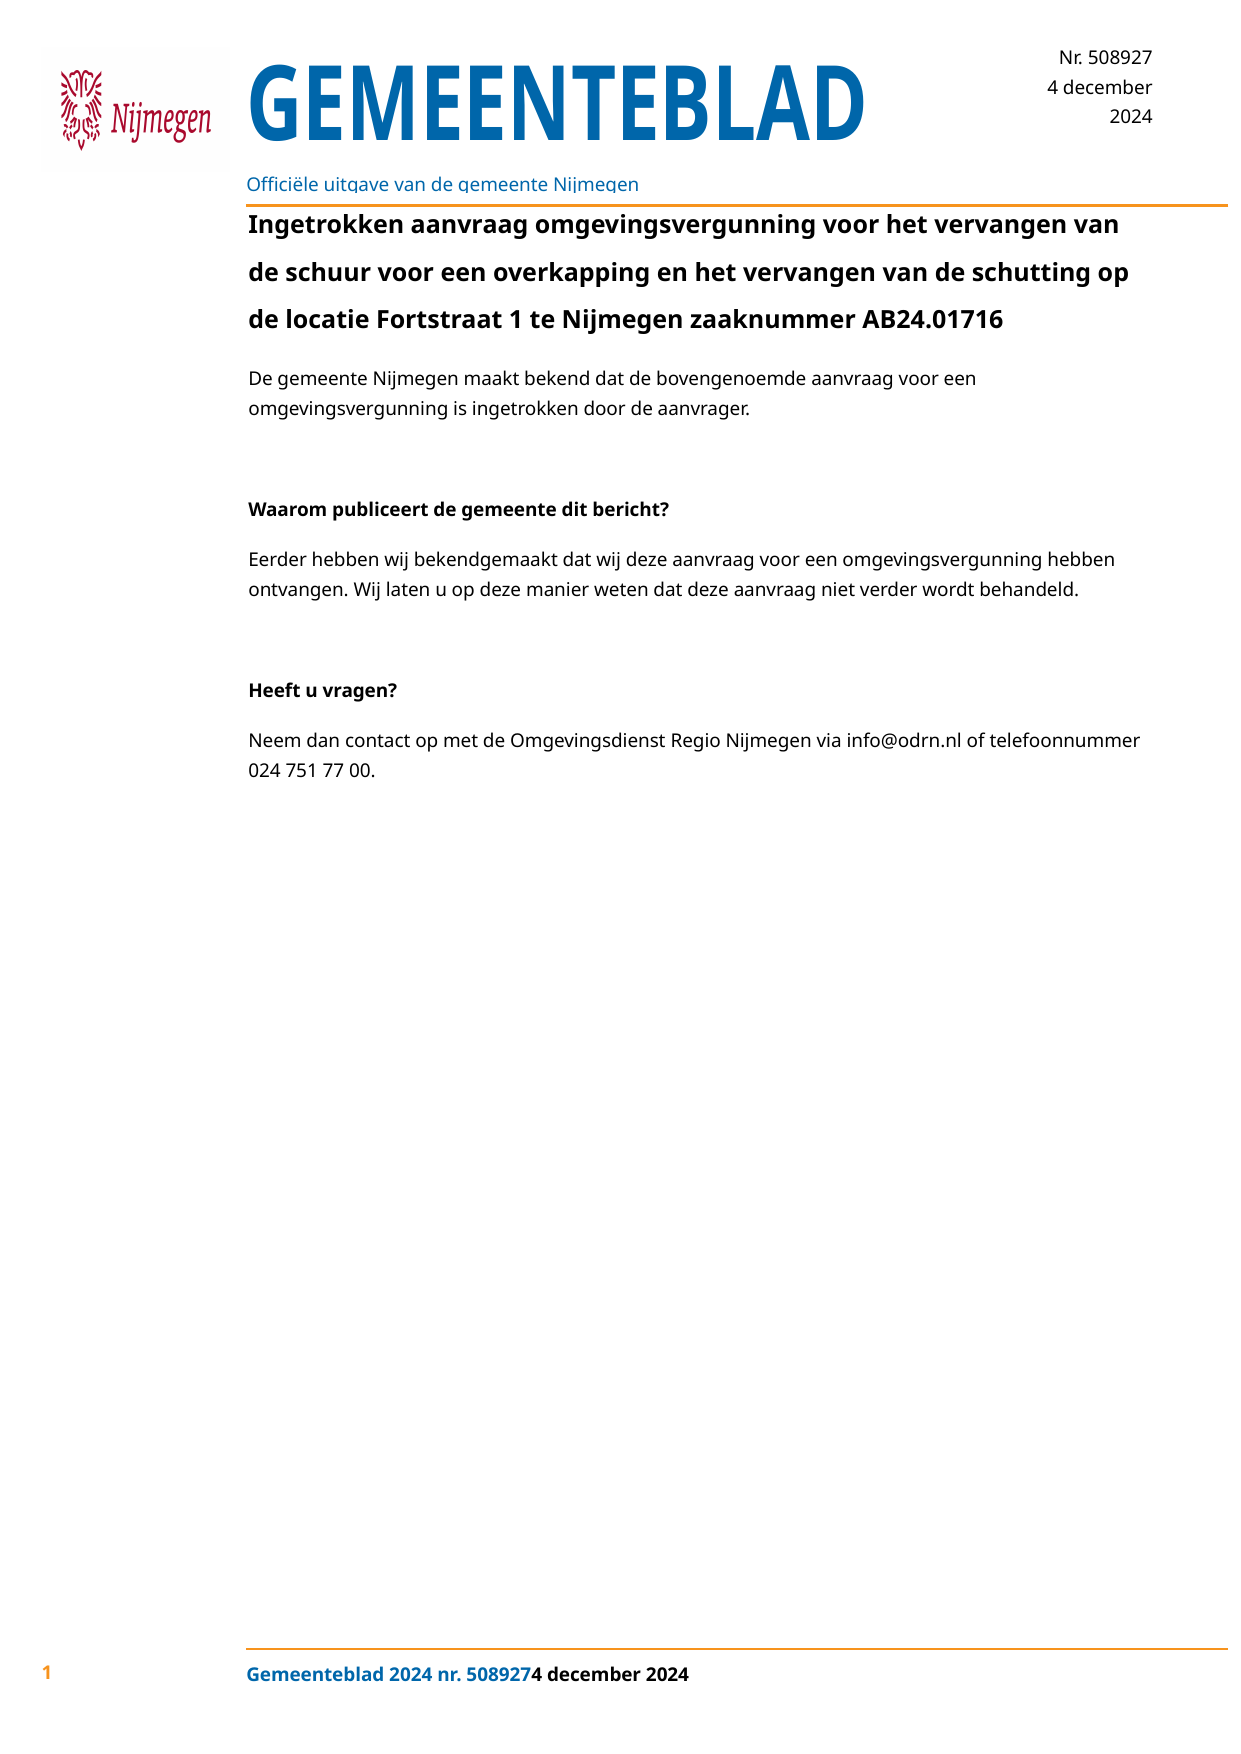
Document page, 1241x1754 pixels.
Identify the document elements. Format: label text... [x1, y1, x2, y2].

text Ingetrokken aanvraag omgevingsvergunning voor het vervangen van de schuur voor een overkapping en het vervangen van de schutting op de locatie Fortstraat 1 te Nijmegen zaaknummer AB24.01716 [248, 207, 1152, 336]
text Waarom publiceert de gemeente dit bericht? [248, 496, 1152, 522]
text Heeft u vragen? [248, 677, 1152, 702]
picture [41, 47, 231, 172]
text De gemeente Nijmegen maakt bekend dat de bovengenoemde aanvraag voor een omgevingsvergunning is ingetrokken door de aanvrager. [248, 366, 1152, 421]
text Eerder hebben wij bekendgemaakt dat wij deze aanvraag voor een omgevingsvergunning hebben ontvangen. Wij laten u op deze manier weten dat deze aanvraag niet verder wordt behandeld. [248, 546, 1152, 602]
text Neem dan contact op met de Omgevingsdienst Regio Nijmegen via info@odrn.nl of telefoonnummer 024 751 77 00. [248, 727, 1152, 782]
